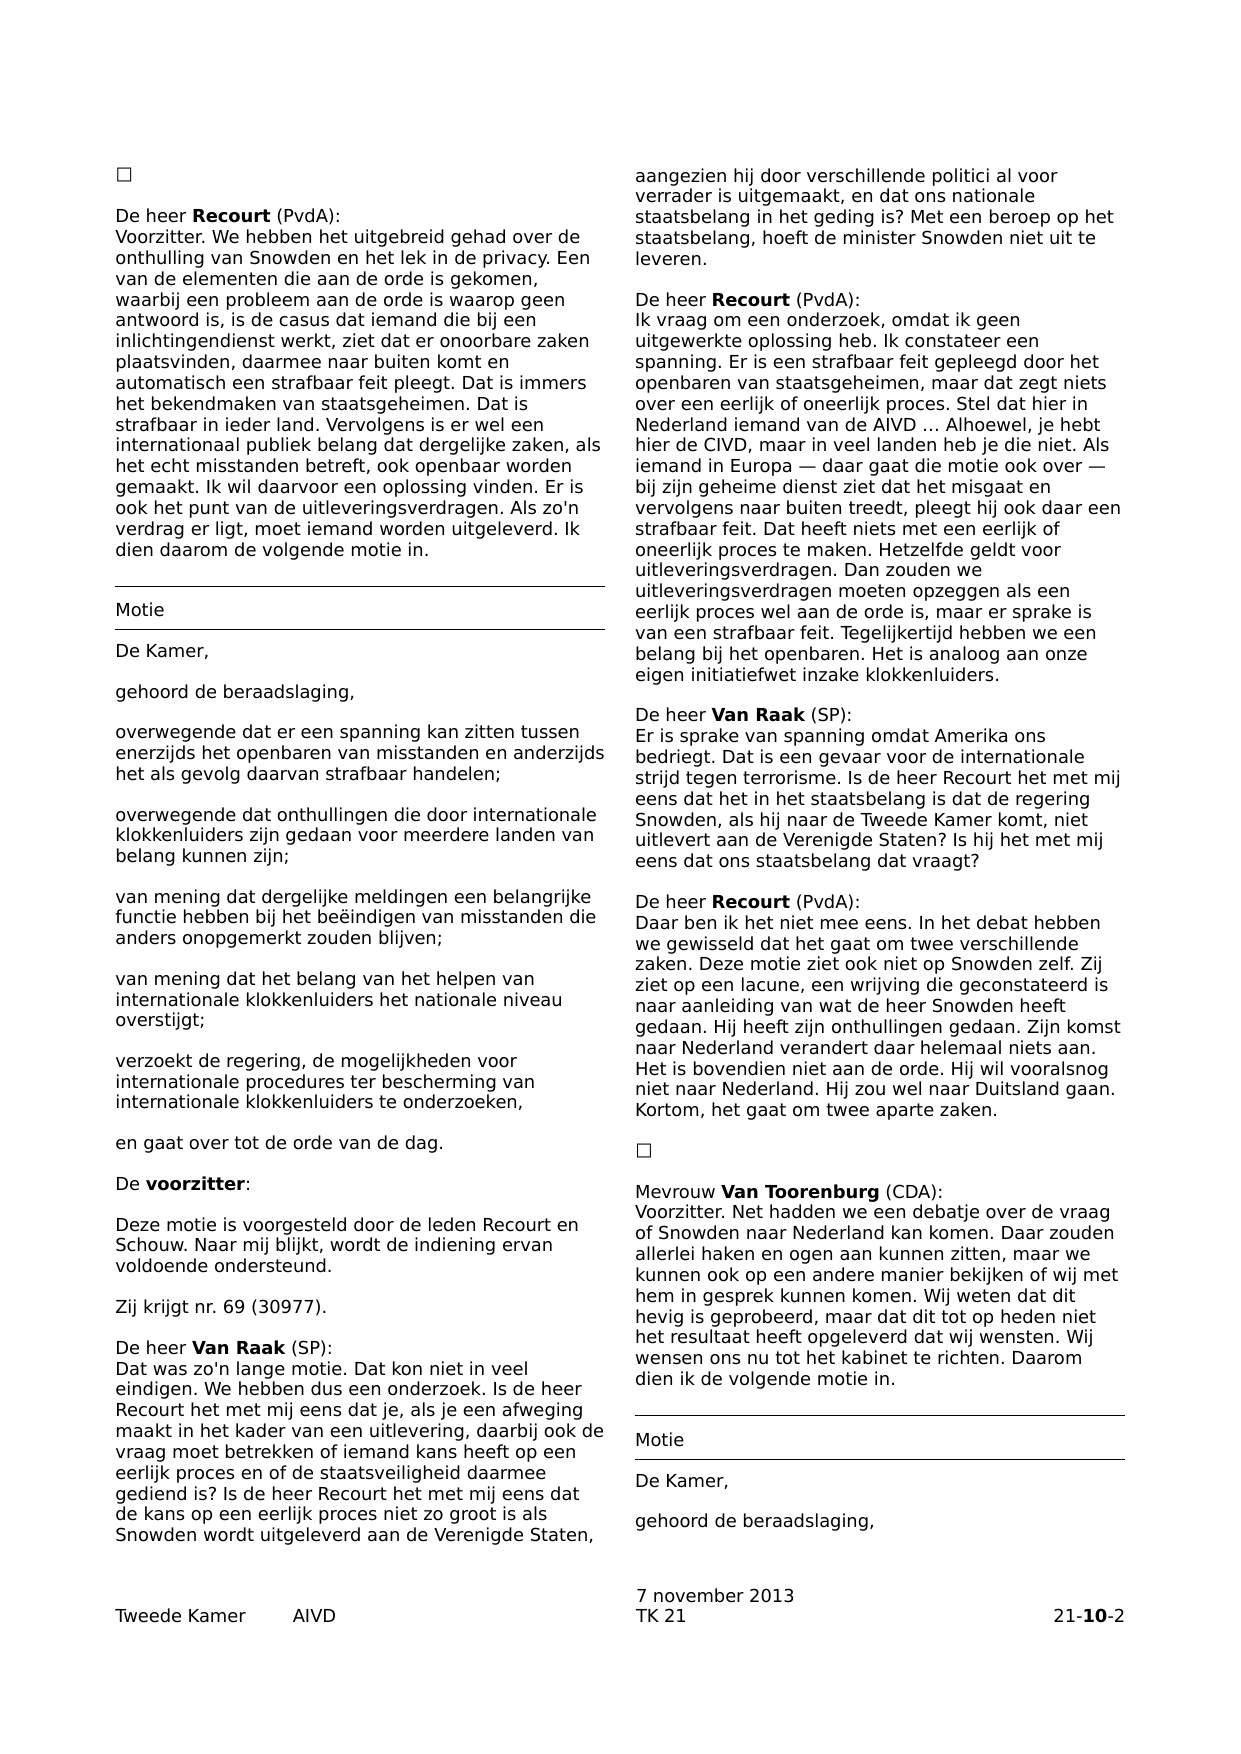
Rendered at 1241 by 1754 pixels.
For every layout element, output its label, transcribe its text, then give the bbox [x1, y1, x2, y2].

text Zij krijgt nr. 69 (30977). [115, 1297, 605, 1317]
text Ik vraag om een onderzoek, omdat ik geen uitgewerkte oplossing heb. Ik constateer een spanning. Er is een strafbaar feit gepleegd door het openbaren van staatsgeheimen, maar dat zegt niets over een eerlijk of oneerlijk proces. Stel dat hier in Nederland iemand van de AIVD … Alhoewel, je hebt hier de CIVD, maar in veel landen heb je die niet. Als iemand in Europa — daar gaat die motie ook over — bij zijn geheime dienst ziet dat het misgaat en vervolgens naar buiten treedt, pleegt hij ook daar een strafbaar feit. Dat heeft niets met een eerlijk of oneerlijk proces te maken. Hetzelfde geldt voor uitleveringsverdragen. Dan zouden we uitleveringsverdragen moeten opzeggen als een eerlijk proces wel aan de orde is, maar er sprake is van een strafbaar feit. Tegelijkertijd hebben we een belang bij het openbaren. Het is analoog aan onze eigen initiatiefwet inzake klokkenluiders. [635, 310, 1125, 685]
text De heer Van Raak (SP): [115, 1337, 605, 1358]
text gehoord de beraadslaging, [635, 1511, 1125, 1532]
text Voorzitter. Net hadden we een debatje over de vraag of Snowden naar Nederland kan komen. Daar zouden allerlei haken en ogen aan kunnen zitten, maar we kunnen ook op een andere manier bekijken of wij met hem in gesprek kunnen komen. Wij weten dat dit hevig is geprobeerd, maar dat dit tot op heden niet het resultaat heeft opgeleverd dat wij wensten. Wij wensen ons nu tot het kabinet te richten. Daarom dien ik de volgende motie in. [635, 1202, 1125, 1390]
text van mening dat dergelijke meldingen een belangrijke functie hebben bij het beëindigen van misstanden die anders onopgemerkt zouden blijven; [115, 887, 605, 949]
text Mevrouw Van Toorenburg (CDA): [635, 1182, 1125, 1202]
text van mening dat het belang van het helpen van internationale klokkenluiders het nationale niveau overstijgt; [115, 969, 605, 1031]
text verzoekt de regering, de mogelijkheden voor internationale procedures ter bescherming van internationale klokkenluiders te onderzoeken, [115, 1051, 605, 1113]
text De heer Van Raak (SP): [635, 705, 1125, 726]
text Voorzitter. We hebben het uitgebreid gehad over de onthulling van Snowden en het lek in de privacy. Een van de elementen die aan de orde is gekomen, waarbij een probleem aan de orde is waarop geen antwoord is, is de casus dat iemand die bij een inlichtingendienst werkt, ziet dat er onoorbare zaken plaatsvinden, daarmee naar buiten komt en automatisch een strafbaar feit pleegt. Dat is immers het bekendmaken van staatsgeheimen. Dat is strafbaar in ieder land. Vervolgens is er wel een internationaal publiek belang dat dergelijke zaken, als het echt misstanden betreft, ook openbaar worden gemaakt. Ik wil daarvoor een oplossing vinden. Er is ook het punt van de uitleveringsverdragen. Als zo'n verdrag er ligt, moet iemand worden uitgeleverd. Ik dien daarom de volgende motie in. [115, 227, 605, 560]
text De Kamer, [635, 1470, 1125, 1491]
text De heer Recourt (PvdA): [635, 289, 1125, 310]
text overwegende dat onthullingen die door internationale klokkenluiders zijn gedaan voor meerdere landen van belang kunnen zijn; [115, 804, 605, 867]
text De voorzitter: [115, 1174, 605, 1194]
text aangezien hij door verschillende politici al voor verrader is uitgemaakt, en dat ons nationale staatsbelang in het geding is? Met een beroep op het staatsbelang, hoeft de minister Snowden niet uit te leveren. [635, 165, 1125, 269]
text De heer Recourt (PvdA): [115, 206, 605, 227]
text Motie [635, 1430, 1125, 1450]
text en gaat over tot de orde van de dag. [115, 1133, 605, 1154]
text Deze motie is voorgesteld door de leden Recourt en Schouw. Naar mij blijkt, wordt de indiening ervan voldoende ondersteund. [115, 1214, 605, 1277]
text Er is sprake van spanning omdat Amerika ons bedriegt. Dat is een gevaar voor de internationale strijd tegen terrorisme. Is de heer Recourt het met mij eens dat het in het staatsbelang is dat de regering Snowden, als hij naar de Tweede Kamer komt, niet uitlevert aan de Verenigde Staten? Is hij het met mij eens dat ons staatsbelang dat vraagt? [635, 726, 1125, 872]
text Dat was zo'n lange motie. Dat kon niet in veel eindigen. We hebben dus een onderzoek. Is de heer Recourt het met mij eens dat je, als je een afweging maakt in het kader van een uitlevering, daarbij ook de vraag moet betrekken of iemand kans heeft op een eerlijk proces en of de staatsveiligheid daarmee gediend is? Is de heer Recourt het met mij eens dat de kans op een eerlijk proces niet zo groot is als Snowden wordt uitgeleverd aan de Verenigde Staten, [115, 1358, 605, 1546]
text Daar ben ik het niet mee eens. In het debat hebben we gewisseld dat het gaat om twee verschillende zaken. Deze motie ziet ook niet op Snowden zelf. Zij ziet op een lacune, een wrijving die geconstateerd is naar aanleiding van wat de heer Snowden heeft gedaan. Hij heeft zijn onthullingen gedaan. Zijn komst naar Nederland verandert daar helemaal niets aan. Het is bovendien niet aan de orde. Hij wil vooralsnog niet naar Nederland. Hij zou wel naar Duitsland gaan. Kortom, het gaat om twee aparte zaken. [635, 912, 1125, 1121]
text overwegende dat er een spanning kan zitten tussen enerzijds het openbaren van misstanden en anderzijds het als gevolg daarvan strafbaar handelen; [115, 722, 605, 784]
text gehoord de beraadslaging, [115, 681, 605, 702]
text Motie [115, 600, 605, 621]
text De Kamer, [115, 641, 605, 661]
text ⬜ [115, 165, 605, 186]
text De heer Recourt (PvdA): [635, 892, 1125, 912]
text ⬜ [635, 1141, 1125, 1162]
